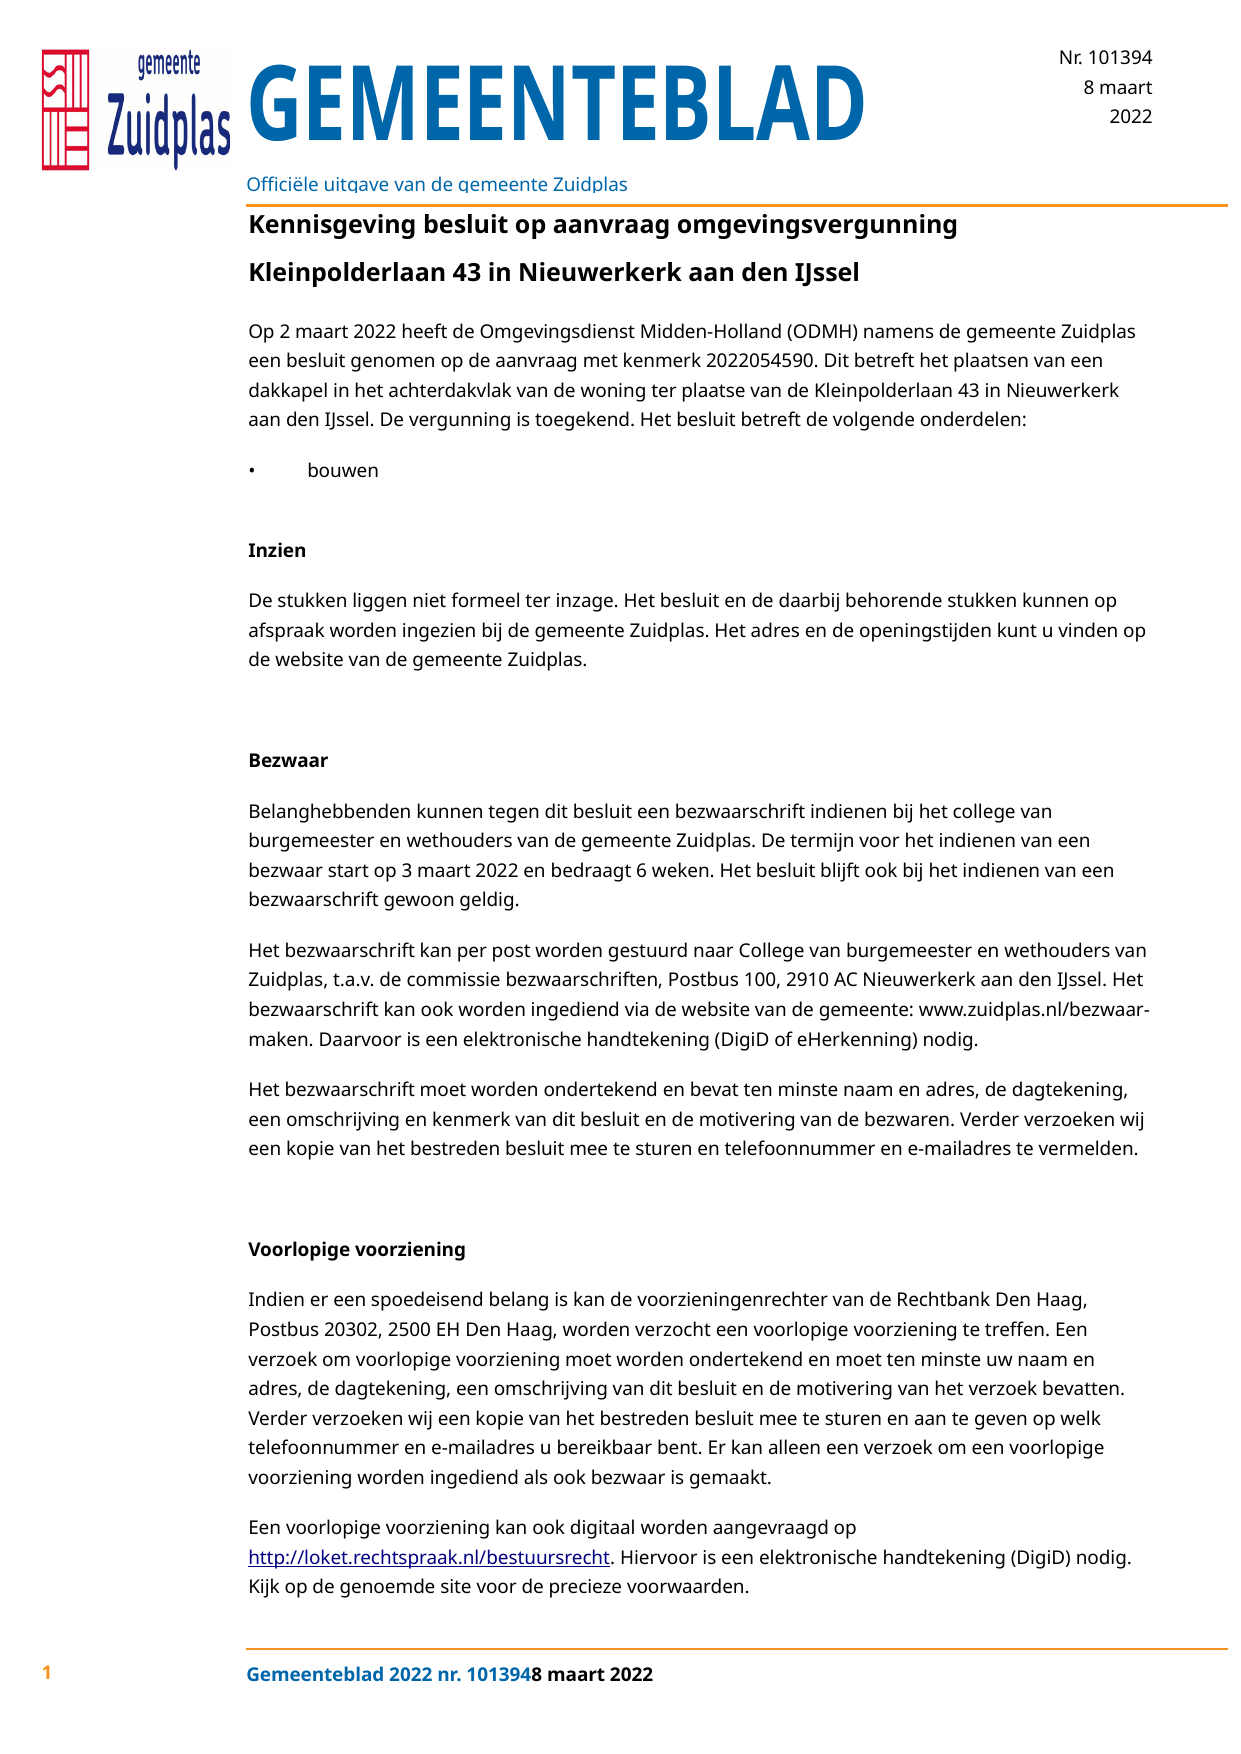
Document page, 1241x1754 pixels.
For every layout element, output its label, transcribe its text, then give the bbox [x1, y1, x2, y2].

text Een voorlopige voorziening kan ook digitaal worden aangevraagd op http://loket.rechtspraak.nl/bestuursrecht. Hiervoor is een elektronische handtekening (DigiD) nodig. Kijk op de genoemde site voor de precieze voorwaarden. [248, 1514, 1152, 1599]
picture [41, 47, 231, 172]
text Het bezwaarschrift moet worden ondertekend en bevat ten minste naam en adres, de dagtekening, een omschrijving en kenmerk van dit besluit en de motivering van de bezwaren. Verder verzoeken wij een kopie van het bestreden besluit mee te sturen en telefoonnummer en e-mailadres te vermelden. [248, 1076, 1152, 1161]
text Op 2 maart 2022 heeft de Omgevingsdienst Midden-Holland (ODMH) namens de gemeente Zuidplas een besluit genomen op de aanvraag met kenmerk 2022054590. Dit betreft het plaatsen van een dakkapel in het achterdakvlak van de woning ter plaatse van de Kleinpolderlaan 43 in Nieuwerkerk aan den IJssel. De vergunning is toegekend. Het besluit betreft de volgende onderdelen: [248, 318, 1152, 432]
text Bezwaar [248, 747, 1152, 773]
text De stukken liggen niet formeel ter inzage. Het besluit en de daarbij behorende stukken kunnen op afspraak worden ingezien bij de gemeente Zuidplas. Het adres en de openingstijden kunt u vinden op de website van de gemeente Zuidplas. [248, 587, 1152, 672]
text Voorlopige voorziening [248, 1236, 1152, 1262]
text Inzien [248, 537, 1152, 563]
list bouwen [248, 457, 1152, 483]
text Indien er een spoedeisend belang is kan de voorzieningenrechter van de Rechtbank Den Haag, Postbus 20302, 2500 EH Den Haag, worden verzocht een voorlopige voorziening te treffen. Een verzoek om voorlopige voorziening moet worden ondertekend en moet ten minste uw naam en adres, de dagtekening, een omschrijving van dit besluit en de motivering van het verzoek bevatten. Verder verzoeken wij een kopie van het bestreden besluit mee te sturen en aan te geven op welk telefoonnummer en e-mailadres u bereikbaar bent. Er kan alleen een verzoek om een voorlopige voorziening worden ingediend als ook bezwaar is gemaakt. [248, 1287, 1152, 1490]
text Het bezwaarschrift kan per post worden gestuurd naar College van burgemeester en wethouders van Zuidplas, t.a.v. de commissie bezwaarschriften, Postbus 100, 2910 AC Nieuwerkerk aan den IJssel. Het bezwaarschrift kan ook worden ingediend via de website van de gemeente: www.zuidplas.nl/bezwaar-maken. Daarvoor is een elektronische handtekening (DigiD of eHerkenning) nodig. [248, 937, 1152, 1052]
text Belanghebbenden kunnen tegen dit besluit een bezwaarschrift indienen bij het college van burgemeester en wethouders van de gemeente Zuidplas. De termijn voor het indienen van een bezwaar start op 3 maart 2022 en bedraagt 6 weken. Het besluit blijft ook bij het indienen van een bezwaarschrift gewoon geldig. [248, 798, 1152, 912]
text Kennisgeving besluit op aanvraag omgevingsvergunning Kleinpolderlaan 43 in Nieuwerkerk aan den IJssel [248, 207, 1152, 288]
